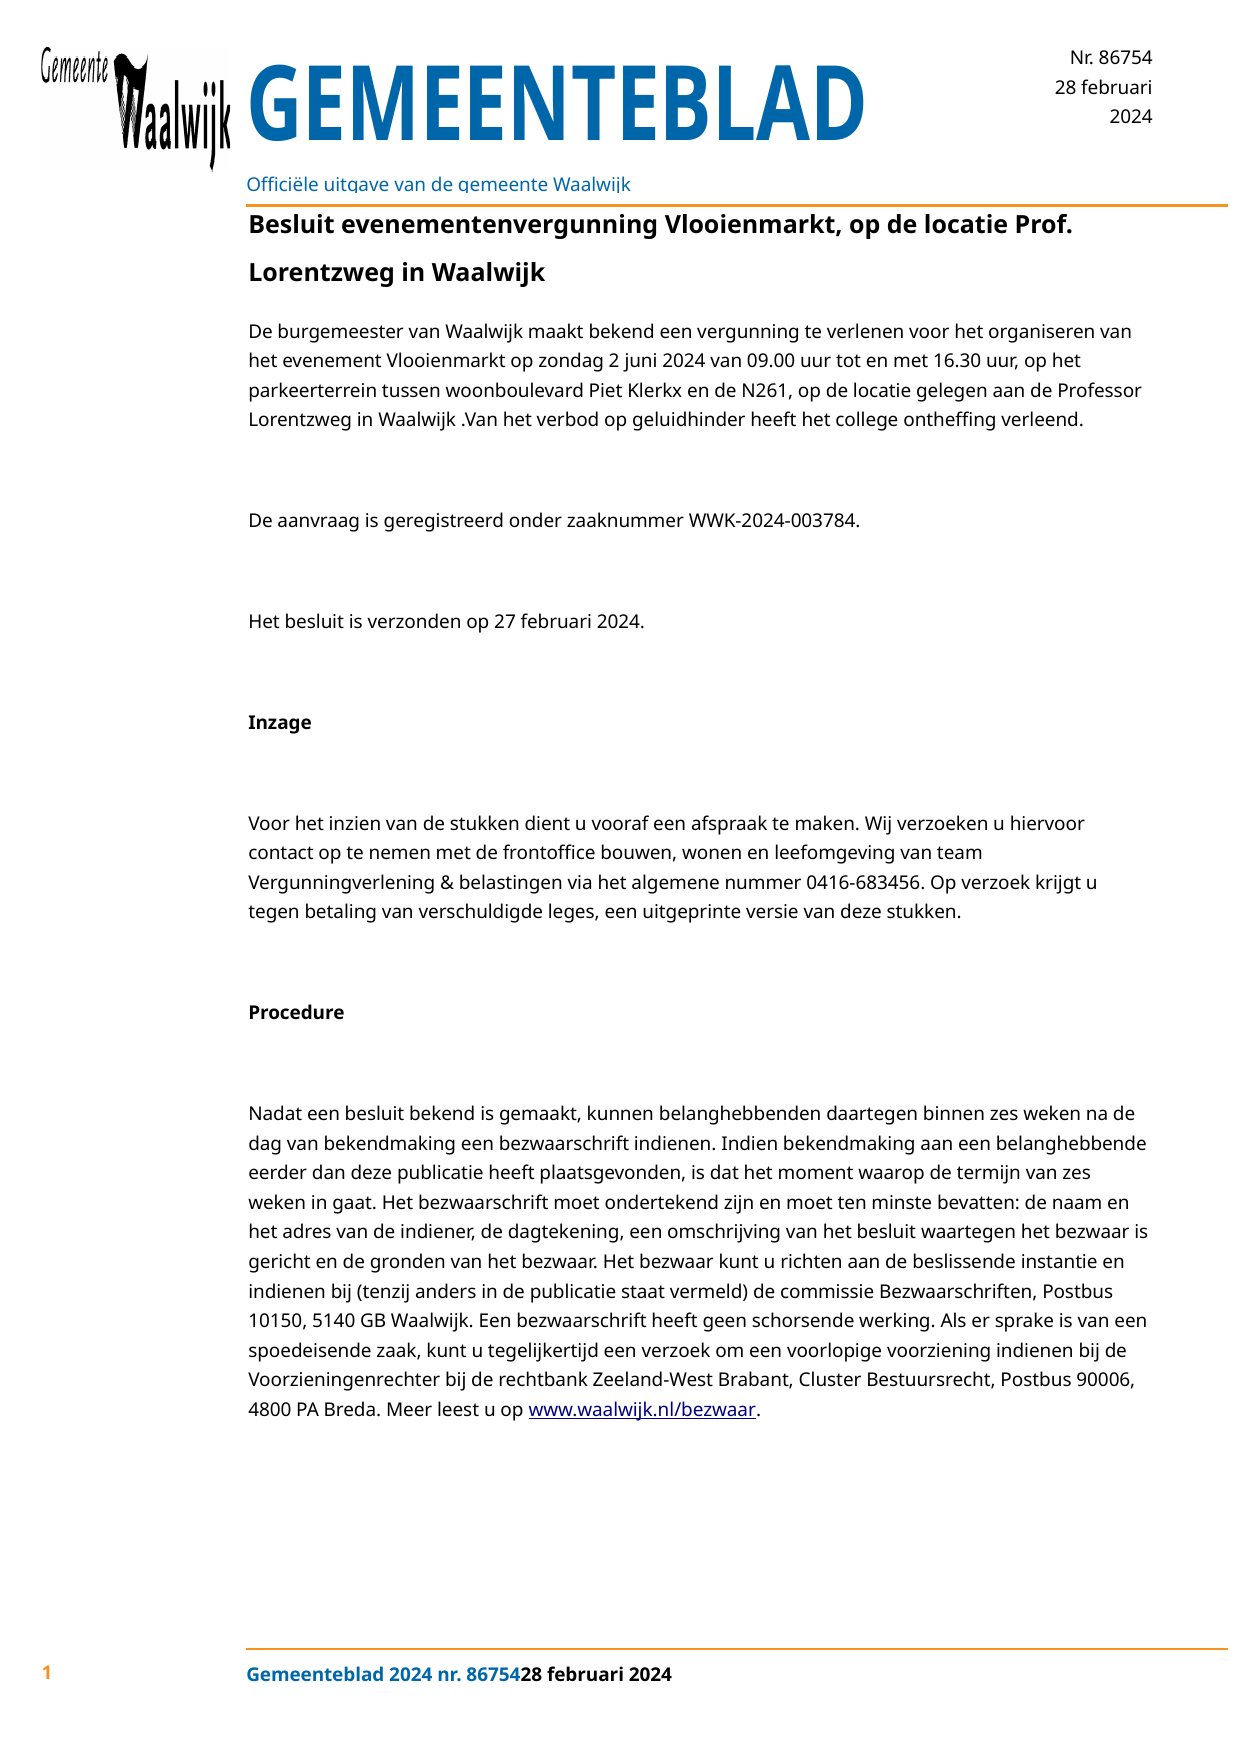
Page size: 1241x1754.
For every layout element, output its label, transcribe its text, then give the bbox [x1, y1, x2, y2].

text De aanvraag is geregistreerd onder zaaknummer WWK-2024-003784. [248, 507, 1152, 533]
text Nadat een besluit bekend is gemaakt, kunnen belanghebbenden daartegen binnen zes weken na de dag van bekendmaking een bezwaarschrift indienen. Indien bekendmaking aan een belanghebbende eerder dan deze publicatie heeft plaatsgevonden, is dat het moment waarop de termijn van zes weken in gaat. Het bezwaarschrift moet ondertekend zijn en moet ten minste bevatten: de naam en het adres van de indiener, de dagtekening, een omschrijving van het besluit waartegen het bezwaar is gericht en de gronden van het bezwaar. Het bezwaar kunt u richten aan de beslissende instantie en indienen bij (tenzij anders in de publicatie staat vermeld) de commissie Bezwaarschriften, Postbus 10150, 5140 GB Waalwijk. Een bezwaarschrift heeft geen schorsende werking. Als er sprake is van een spoedeisende zaak, kunt u tegelijkertijd een verzoek om een voorlopige voorziening indienen bij de Voorzieningenrechter bij de rechtbank Zeeland-West Brabant, Cluster Bestuursrecht, Postbus 90006, 4800 PA Breda. Meer leest u op www.waalwijk.nl/bezwaar. [248, 1100, 1152, 1422]
text Het besluit is verzonden op 27 februari 2024. [248, 608, 1152, 634]
text Voor het inzien van de stukken dient u vooraf een afspraak te maken. Wij verzoeken u hiervoor contact op te nemen met de frontoffice bouwen, wonen en leefomgeving van team Vergunningverlening & belastingen via het algemene nummer 0416-683456. Op verzoek krijgt u tegen betaling van verschuldigde leges, een uitgeprinte versie van deze stukken. [248, 810, 1152, 924]
text De burgemeester van Waalwijk maakt bekend een vergunning te verlenen voor het organiseren van het evenement Vlooienmarkt op zondag 2 juni 2024 van 09.00 uur tot en met 16.30 uur, op het parkeerterrein tussen woonboulevard Piet Klerkx en de N261, op de locatie gelegen aan de Professor Lorentzweg in Waalwijk .Van het verbod op geluidhinder heeft het college ontheffing verleend. [248, 318, 1152, 432]
text Procedure [248, 999, 1152, 1025]
text Besluit evenementenvergunning Vlooienmarkt, op de locatie Prof. Lorentzweg in Waalwijk [248, 207, 1152, 288]
text Inzage [248, 709, 1152, 735]
picture [41, 47, 231, 172]
